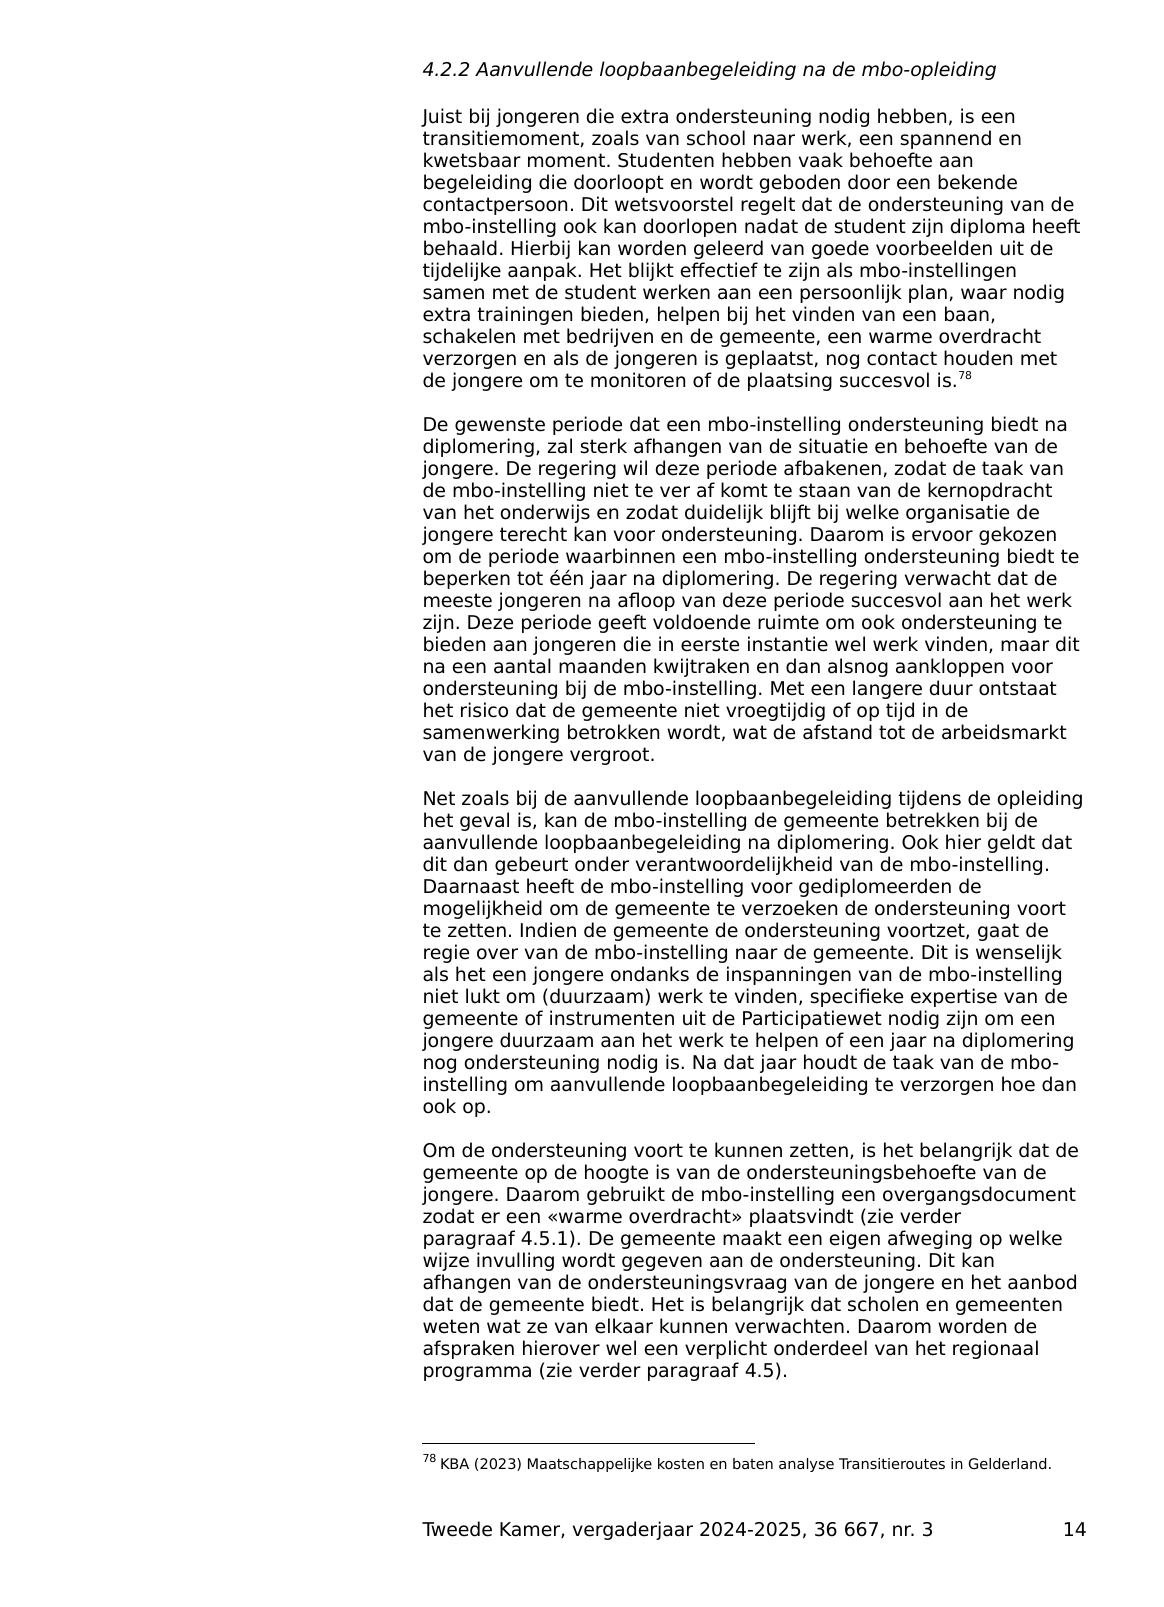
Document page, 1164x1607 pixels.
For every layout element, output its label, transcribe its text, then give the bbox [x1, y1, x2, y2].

text KBA (2023) Maatschappelijke kosten en baten analyse Transitieroutes in Gelderland. [422, 1452, 1087, 1474]
subtitle 4.2.2 Aanvullende loopbaanbegeleiding na de mbo-opleiding [422, 59, 1087, 81]
text Juist bij jongeren die extra ondersteuning nodig hebben, is een transitiemoment, zoals van school naar werk, een spannend en kwetsbaar moment. Studenten hebben vaak behoefte aan begeleiding die doorloopt en wordt geboden door een bekende contactpersoon. Dit wetsvoorstel regelt dat de ondersteuning van de mbo-instelling ook kan doorlopen nadat de student zijn diploma heeft behaald. Hierbij kan worden geleerd van goede voorbeelden uit de tijdelijke aanpak. Het blijkt effectief te zijn als mbo-instellingen samen met de student werken aan een persoonlijk plan, waar nodig extra trainingen bieden, helpen bij het vinden van een baan, schakelen met bedrijven en de gemeente, een warme overdracht verzorgen en als de jongeren is geplaatst, nog contact houden met de jongere om te monitoren of de plaatsing succesvol is. [422, 106, 1087, 392]
text De gewenste periode dat een mbo-instelling ondersteuning biedt na diplomering, zal sterk afhangen van de situatie en behoefte van de jongere. De regering wil deze periode afbakenen, zodat de taak van de mbo-instelling niet te ver af komt te staan van de kernopdracht van het onderwijs en zodat duidelijk blijft bij welke organisatie de jongere terecht kan voor ondersteuning. Daarom is ervoor gekozen om de periode waarbinnen een mbo-instelling ondersteuning biedt te beperken tot één jaar na diplomering. De regering verwacht dat de meeste jongeren na afloop van deze periode succesvol aan het werk zijn. Deze periode geeft voldoende ruimte om ook ondersteuning te bieden aan jongeren die in eerste instantie wel werk vinden, maar dit na een aantal maanden kwijtraken en dan alsnog aankloppen voor ondersteuning bij de mbo-instelling. Met een langere duur ontstaat het risico dat de gemeente niet vroegtijdig of op tijd in de samenwerking betrokken wordt, wat de afstand tot de arbeidsmarkt van de jongere vergroot. [422, 414, 1087, 766]
text Net zoals bij de aanvullende loopbaanbegeleiding tijdens de opleiding het geval is, kan de mbo-instelling de gemeente betrekken bij de aanvullende loopbaanbegeleiding na diplomering. Ook hier geldt dat dit dan gebeurt onder verantwoordelijkheid van de mbo-instelling. Daarnaast heeft de mbo-instelling voor gediplomeerden de mogelijkheid om de gemeente te verzoeken de ondersteuning voort te zetten. Indien de gemeente de ondersteuning voortzet, gaat de regie over van de mbo-instelling naar de gemeente. Dit is wenselijk als het een jongere ondanks de inspanningen van de mbo-instelling niet lukt om (duurzaam) werk te vinden, specifieke expertise van de gemeente of instrumenten uit de Participatiewet nodig zijn om een jongere duurzaam aan het werk te helpen of een jaar na diplomering nog ondersteuning nodig is. Na dat jaar houdt de taak van de mbo-instelling om aanvullende loopbaanbegeleiding te verzorgen hoe dan ook op. [422, 788, 1087, 1117]
text Om de ondersteuning voort te kunnen zetten, is het belangrijk dat de gemeente op de hoogte is van de ondersteuningsbehoefte van de jongere. Daarom gebruikt de mbo-instelling een overgangsdocument zodat er een «warme overdracht» plaatsvindt (zie verder paragraaf 4.5.1). De gemeente maakt een eigen afweging op welke wijze invulling wordt gegeven aan de ondersteuning. Dit kan afhangen van de ondersteuningsvraag van de jongere en het aanbod dat de gemeente biedt. Het is belangrijk dat scholen en gemeenten weten wat ze van elkaar kunnen verwachten. Daarom worden de afspraken hierover wel een verplicht onderdeel van het regionaal programma (zie verder paragraaf 4.5). [422, 1140, 1087, 1381]
